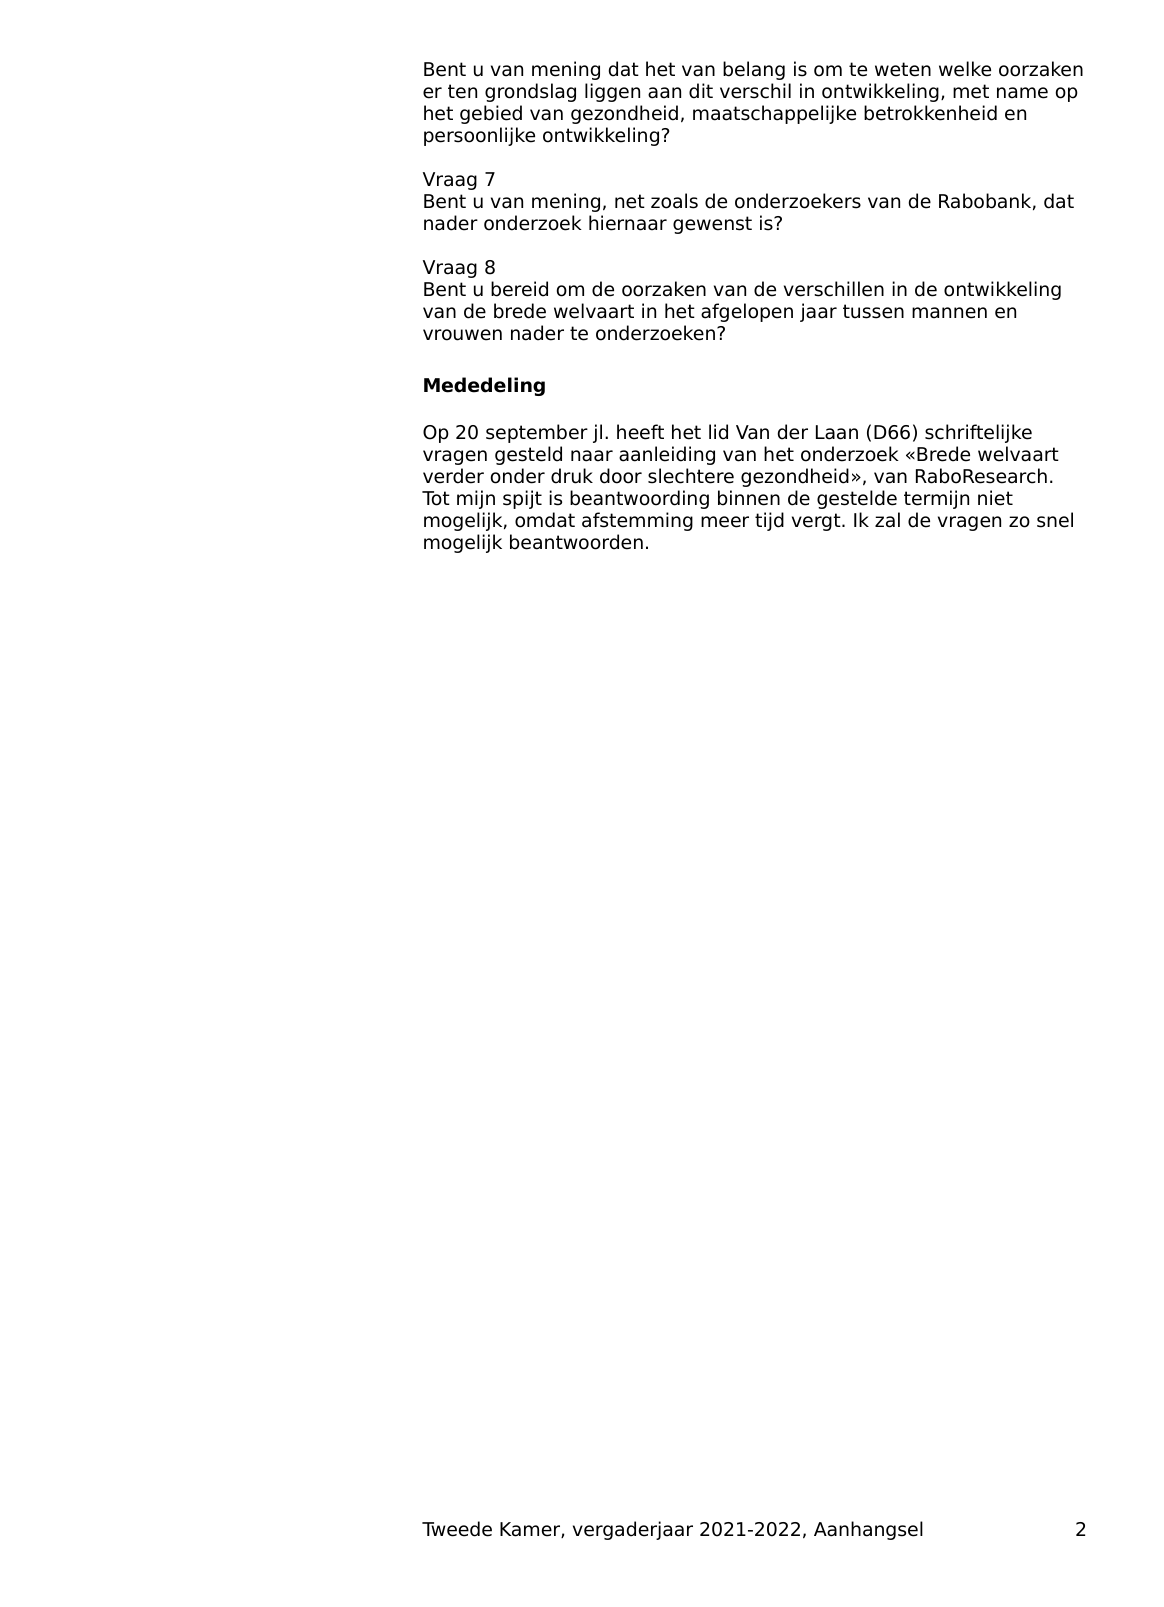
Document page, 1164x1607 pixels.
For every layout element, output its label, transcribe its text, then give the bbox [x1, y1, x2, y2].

text Tot mijn spijt is beantwoording binnen de gestelde termijn niet mogelijk, omdat afstemming meer tijd vergt. Ik zal de vragen zo snel mogelijk beantwoorden. [422, 488, 1087, 554]
text Bent u van mening dat het van belang is om te weten welke oorzaken er ten grondslag liggen aan dit verschil in ontwikkeling, met name op het gebied van gezondheid, maatschappelijke betrokkenheid en persoonlijke ontwikkeling? [422, 59, 1087, 147]
text Vraag 7 [422, 169, 1087, 191]
text Bent u bereid om de oorzaken van de verschillen in de ontwikkeling van de brede welvaart in het afgelopen jaar tussen mannen en vrouwen nader te onderzoeken? [422, 279, 1087, 345]
text Op 20 september jl. heeft het lid Van der Laan (D66) schriftelijke vragen gesteld naar aanleiding van het onderzoek «Brede welvaart verder onder druk door slechtere gezondheid», van RaboResearch. [422, 422, 1087, 488]
subtitle Mededeling [422, 375, 1087, 397]
text Vraag 8 [422, 257, 1087, 279]
text Bent u van mening, net zoals de onderzoekers van de Rabobank, dat nader onderzoek hiernaar gewenst is? [422, 191, 1087, 235]
